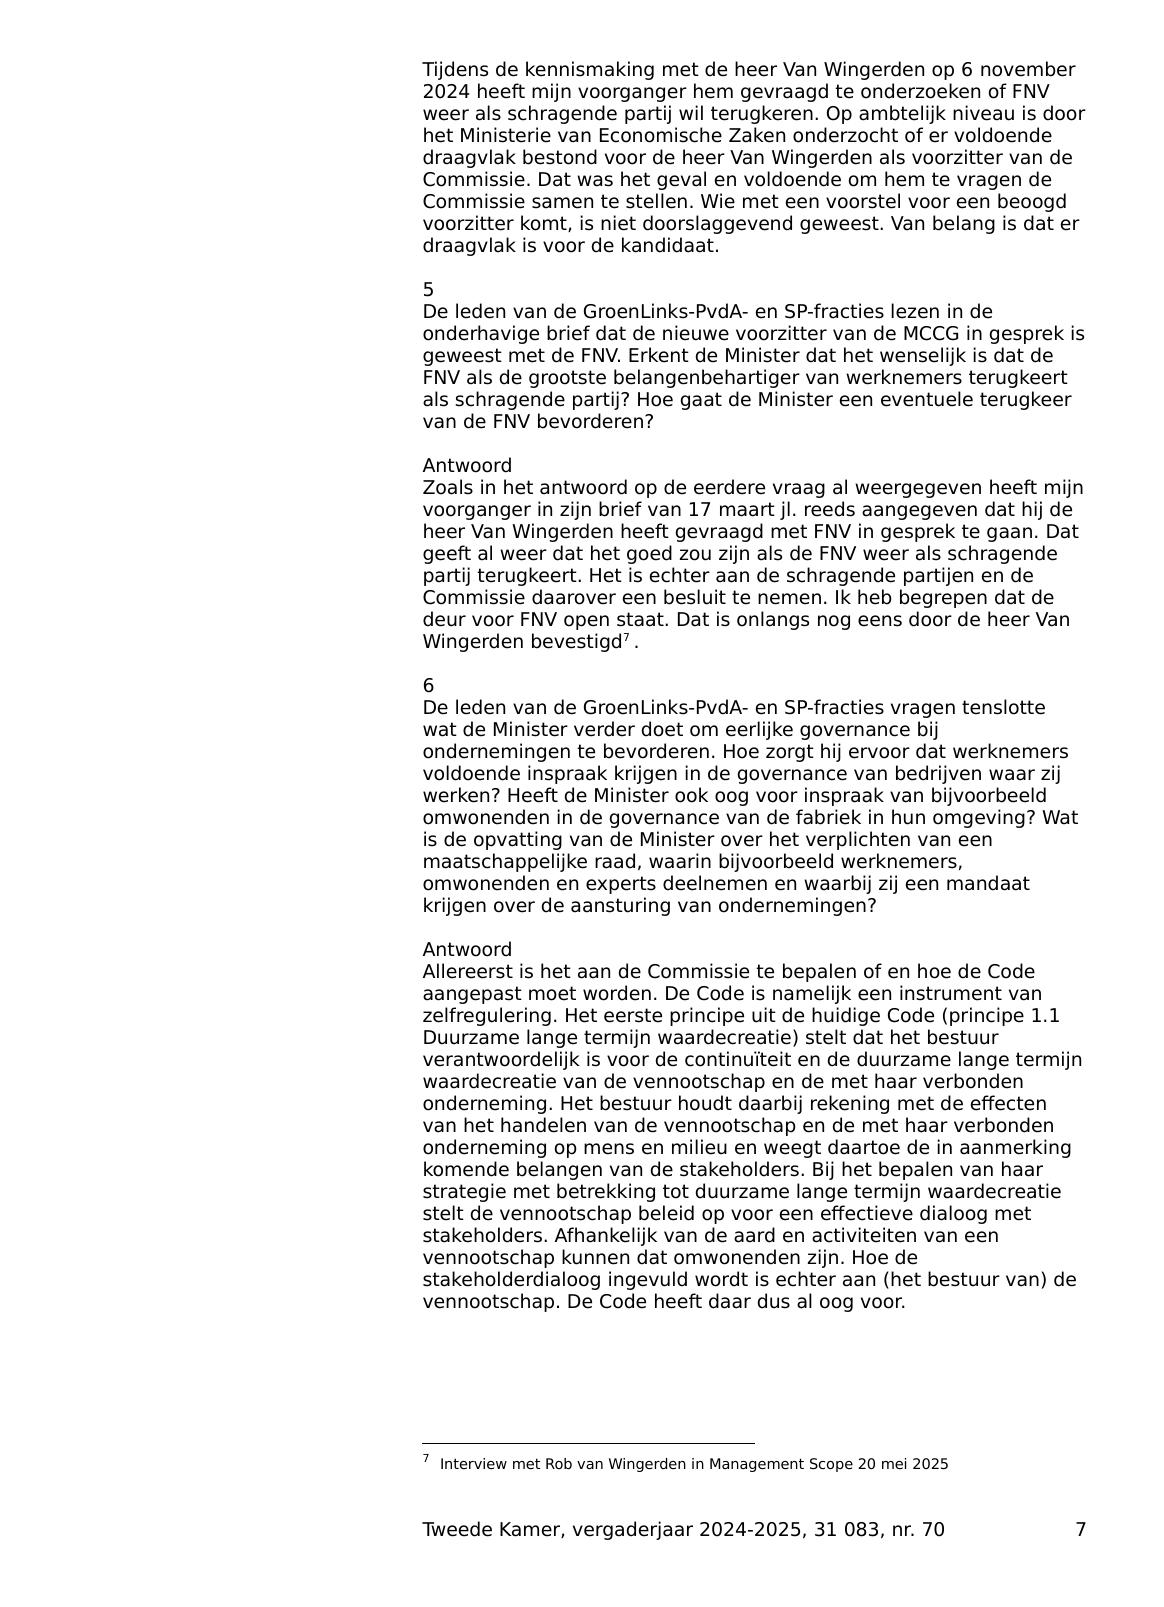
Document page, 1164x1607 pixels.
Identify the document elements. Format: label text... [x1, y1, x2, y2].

text Zoals in het antwoord op de eerdere vraag al weergegeven heeft mijn voorganger in zijn brief van 17 maart jl. reeds aangegeven dat hij de heer Van Wingerden heeft gevraagd met FNV in gesprek te gaan. Dat geeft al weer dat het goed zou zijn als de FNV weer als schragende partij terugkeert. Het is echter aan de schragende partijen en de Commissie daarover een besluit te nemen. Ik heb begrepen dat de deur voor FNV open staat. Dat is onlangs nog eens door de heer Van Wingerden bevestigd. [422, 477, 1087, 653]
text De leden van de GroenLinks-PvdA- en SP-fracties vragen tenslotte wat de Minister verder doet om eerlijke governance bij ondernemingen te bevorderen. Hoe zorgt hij ervoor dat werknemers voldoende inspraak krijgen in de governance van bedrijven waar zij werken? Heeft de Minister ook oog voor inspraak van bijvoorbeeld omwonenden in de governance van de fabriek in hun omgeving? Wat is de opvatting van de Minister over het verplichten van een maatschappelijke raad, waarin bijvoorbeeld werknemers, omwonenden en experts deelnemen en waarbij zij een mandaat krijgen over de aansturing van ondernemingen? [422, 697, 1087, 917]
text Allereerst is het aan de Commissie te bepalen of en hoe de Code aangepast moet worden. De Code is namelijk een instrument van zelfregulering. Het eerste principe uit de huidige Code (principe 1.1 Duurzame lange termijn waardecreatie) stelt dat het bestuur verantwoordelijk is voor de continuïteit en de duurzame lange termijn waardecreatie van de vennootschap en de met haar verbonden onderneming. Het bestuur houdt daarbij rekening met de effecten van het handelen van de vennootschap en de met haar verbonden onderneming op mens en milieu en weegt daartoe de in aanmerking komende belangen van de stakeholders. Bij het bepalen van haar strategie met betrekking tot duurzame lange termijn waardecreatie stelt de vennootschap beleid op voor een effectieve dialoog met stakeholders. Afhankelijk van de aard en activiteiten van een vennootschap kunnen dat omwonenden zijn. Hoe de stakeholderdialoog ingevuld wordt is echter aan (het bestuur van) de vennootschap. De Code heeft daar dus al oog voor. [422, 961, 1087, 1313]
text 5 [422, 279, 1087, 301]
text 6 [422, 675, 1087, 697]
text Tijdens de kennismaking met de heer Van Wingerden op 6 november 2024 heeft mijn voorganger hem gevraagd te onderzoeken of FNV weer als schragende partij wil terugkeren. Op ambtelijk niveau is door het Ministerie van Economische Zaken onderzocht of er voldoende draagvlak bestond voor de heer Van Wingerden als voorzitter van de Commissie. Dat was het geval en voldoende om hem te vragen de Commissie samen te stellen. Wie met een voorstel voor een beoogd voorzitter komt, is niet doorslaggevend geweest. Van belang is dat er draagvlak is voor de kandidaat. [422, 59, 1087, 257]
text De leden van de GroenLinks-PvdA- en SP-fracties lezen in de onderhavige brief dat de nieuwe voorzitter van de MCCG in gesprek is geweest met de FNV. Erkent de Minister dat het wenselijk is dat de FNV als de grootste belangenbehartiger van werknemers terugkeert als schragende partij? Hoe gaat de Minister een eventuele terugkeer van de FNV bevorderen? [422, 301, 1087, 433]
text Antwoord [422, 939, 1087, 961]
text Antwoord [422, 455, 1087, 477]
text Interview met Rob van Wingerden in Management Scope 20 mei 2025 [422, 1452, 1087, 1474]
